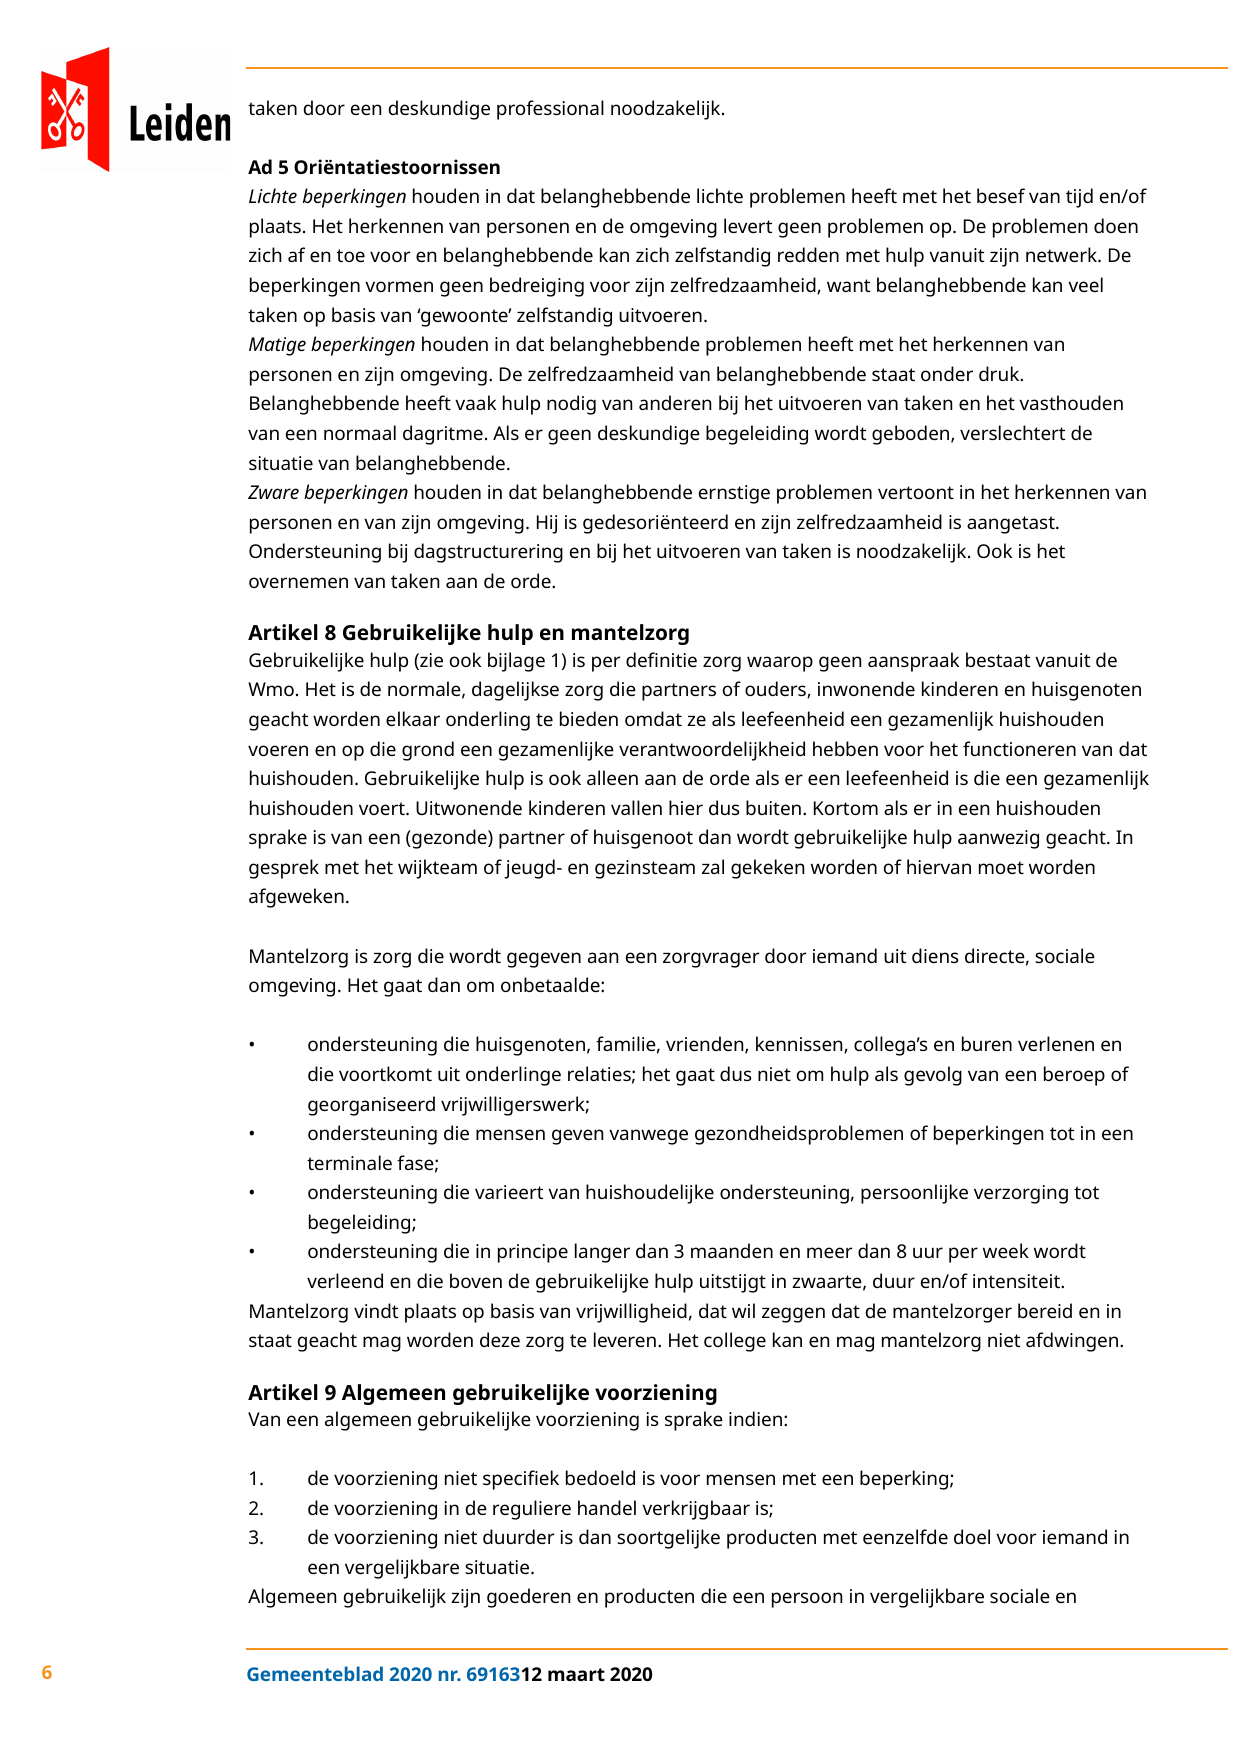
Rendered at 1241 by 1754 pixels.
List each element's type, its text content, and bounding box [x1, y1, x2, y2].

text Ad 5 Oriëntatiestoornissen [248, 154, 1152, 180]
list ondersteuning die huisgenoten, familie, vrienden, kennissen, collega’s en buren verlenen en die voortkomt uit onderlinge relaties; het gaat dus niet om hulp als gevolg van een beroep of georganiseerd vrijwilligerswerk; [248, 1032, 1152, 1116]
text Artikel 8 Gebruikelijke hulp en mantelzorg [248, 618, 1152, 647]
picture [41, 47, 231, 172]
text Gebruikelijke hulp (zie ook bijlage 1) is per definitie zorg waarop geen aanspraak bestaat vanuit de Wmo. Het is de normale, dagelijkse zorg die partners of ouders, inwonende kinderen en huisgenoten geacht worden elkaar onderling te bieden omdat ze als leefeenheid een gezamenlijk huishouden voeren en op die grond een gezamenlijke verantwoordelijkheid hebben voor het functioneren van dat huishouden. Gebruikelijke hulp is ook alleen aan de orde als er een leefeenheid is die een gezamenlijk huishouden voert. Uitwonende kinderen vallen hier dus buiten. Kortom als er in een huishouden sprake is van een (gezonde) partner of huisgenoot dan wordt gebruikelijke hulp aanwezig geacht. In gesprek met het wijkteam of jeugd- en gezinsteam zal gekeken worden of hiervan moet worden afgeweken. [248, 647, 1152, 909]
list ondersteuning die varieert van huishoudelijke ondersteuning, persoonlijke verzorging tot begeleiding; [248, 1179, 1152, 1235]
text Matige beperkingen houden in dat belanghebbende problemen heeft met het herkennen van personen en zijn omgeving. De zelfredzaamheid van belanghebbende staat onder druk. Belanghebbende heeft vaak hulp nodig van anderen bij het uitvoeren van taken en het vasthouden van een normaal dagritme. Als er geen deskundige begeleiding wordt geboden, verslechtert de situatie van belanghebbende. [248, 331, 1152, 476]
text Zware beperkingen houden in dat belanghebbende ernstige problemen vertoont in het herkennen van personen en van zijn omgeving. Hij is gedesoriënteerd en zijn zelfredzaamheid is aangetast. Ondersteuning bij dagstructurering en bij het uitvoeren van taken is noodzakelijk. Ook is het overnemen van taken aan de orde. [248, 479, 1152, 594]
text Artikel 9 Algemeen gebruikelijke voorziening [248, 1378, 1152, 1406]
text Lichte beperkingen houden in dat belanghebbende lichte problemen heeft met het besef van tijd en/of plaats. Het herkennen van personen en de omgeving levert geen problemen op. De problemen doen zich af en toe voor en belanghebbende kan zich zelfstandig redden met hulp vanuit zijn netwerk. De beperkingen vormen geen bedreiging voor zijn zelfredzaamheid, want belanghebbende kan veel taken op basis van ‘gewoonte’ zelfstandig uitvoeren. [248, 183, 1152, 328]
text Algemeen gebruikelijk zijn goederen en producten die een persoon in vergelijkbare sociale en [248, 1584, 1152, 1609]
list de voorziening in de reguliere handel verkrijgbaar is; [248, 1495, 1152, 1521]
text Van een algemeen gebruikelijke voorziening is sprake indien: [248, 1406, 1152, 1432]
text Mantelzorg is zorg die wordt gegeven aan een zorgvrager door iemand uit diens directe, sociale omgeving. Het gaat dan om onbetaalde: [248, 943, 1152, 998]
list ondersteuning die mensen geven vanwege gezondheidsproblemen of beperkingen tot in een terminale fase; [248, 1120, 1152, 1176]
list de voorziening niet specifiek bedoeld is voor mensen met een beperking; [248, 1465, 1152, 1491]
list ondersteuning die in principe langer dan 3 maanden en meer dan 8 uur per week wordt verleend en die boven de gebruikelijke hulp uitstijgt in zwaarte, duur en/of intensiteit. [248, 1239, 1152, 1294]
text taken door een deskundige professional noodzakelijk. [248, 95, 1152, 121]
list de voorziening niet duurder is dan soortgelijke producten met eenzelfde doel voor iemand in een vergelijkbare situatie. [248, 1524, 1152, 1580]
text Mantelzorg vindt plaats op basis van vrijwilligheid, dat wil zeggen dat de mantelzorger bereid en in staat geacht mag worden deze zorg te leveren. Het college kan en mag mantelzorg niet afdwingen. [248, 1298, 1152, 1353]
